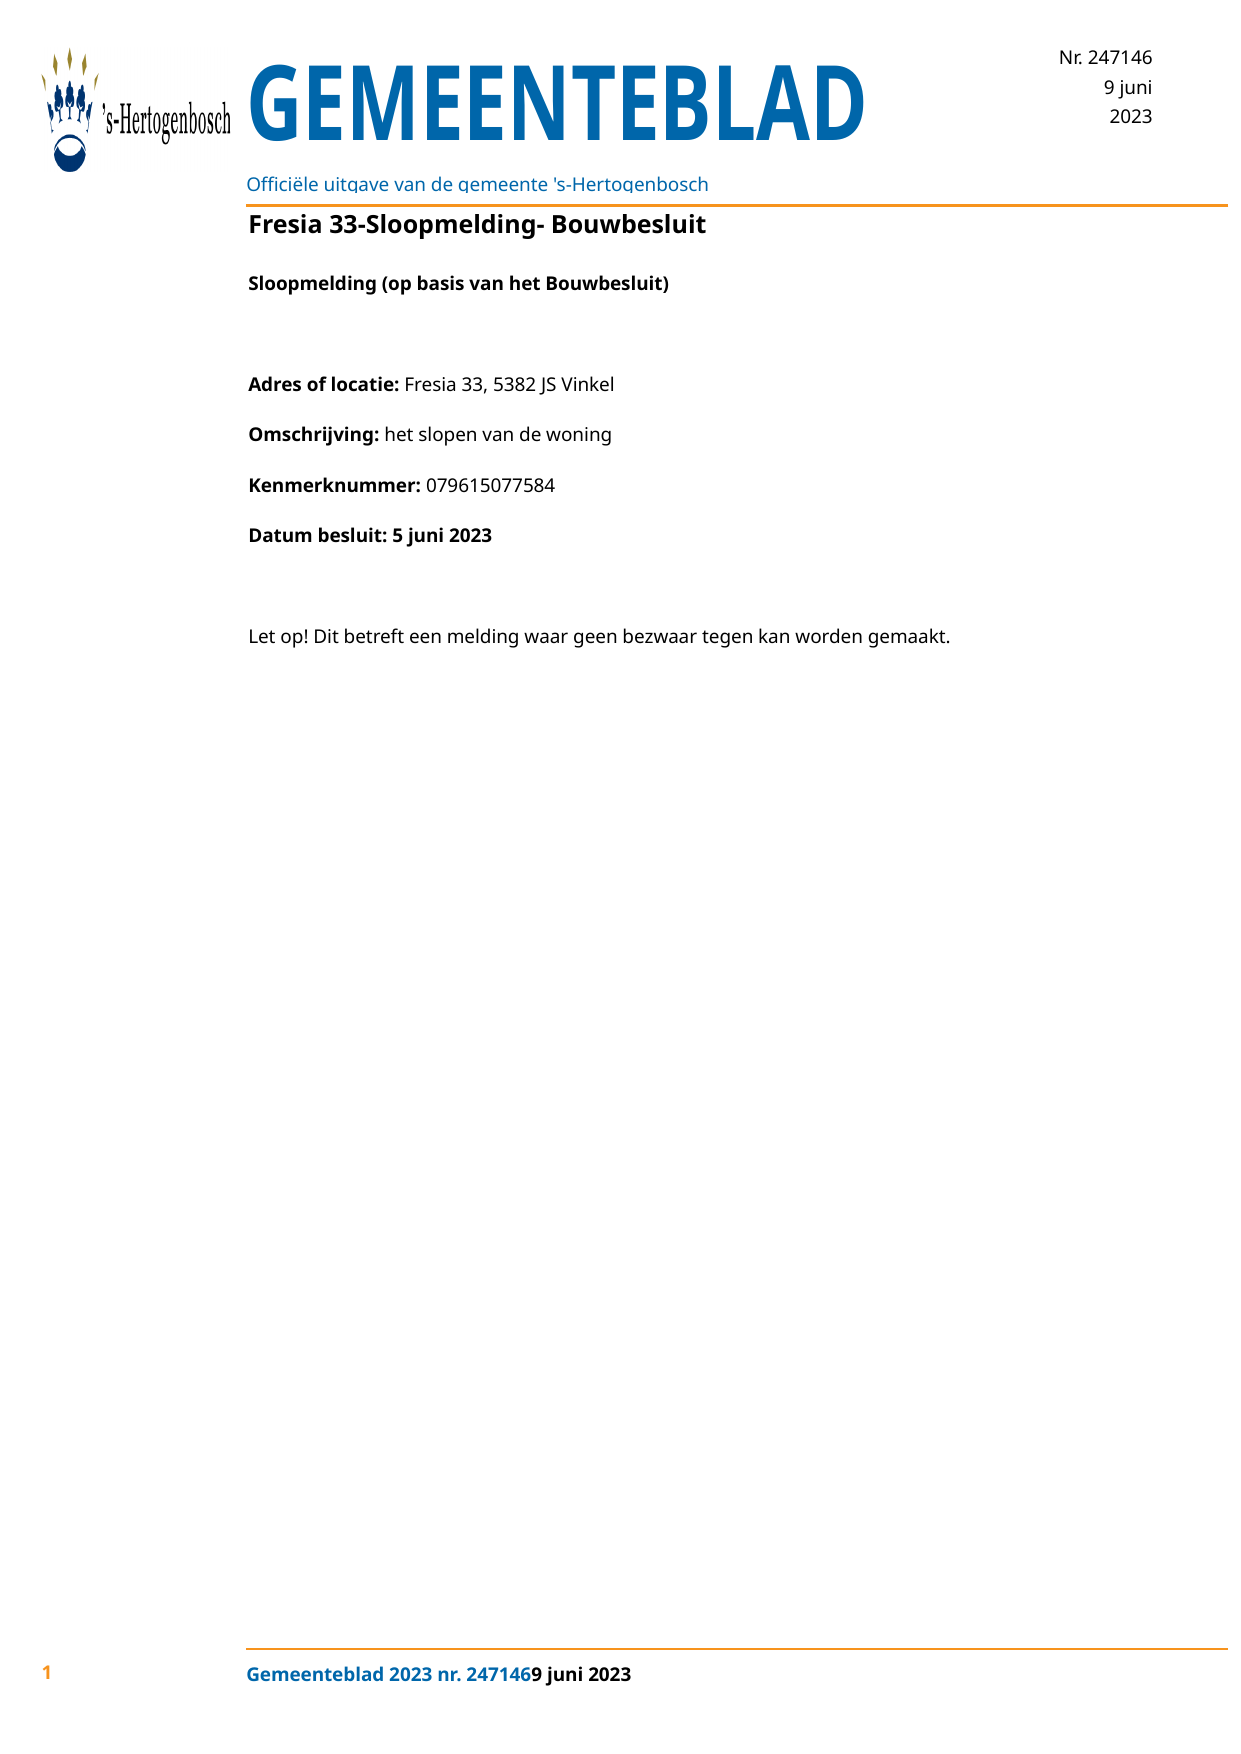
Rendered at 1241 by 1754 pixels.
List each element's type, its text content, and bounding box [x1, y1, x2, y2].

picture [41, 47, 231, 172]
text Kenmerknummer: 079615077584 [248, 472, 1152, 498]
text Sloopmelding (op basis van het Bouwbesluit) [248, 270, 1152, 296]
text Fresia 33-Sloopmelding- Bouwbesluit [248, 207, 1152, 241]
text Let op! Dit betreft een melding waar geen bezwaar tegen kan worden gemaakt. [248, 623, 1152, 649]
text Adres of locatie: Fresia 33, 5382 JS Vinkel [248, 371, 1152, 397]
text Omschrijving: het slopen van de woning [248, 422, 1152, 447]
text Datum besluit: 5 juni 2023 [248, 522, 1152, 548]
